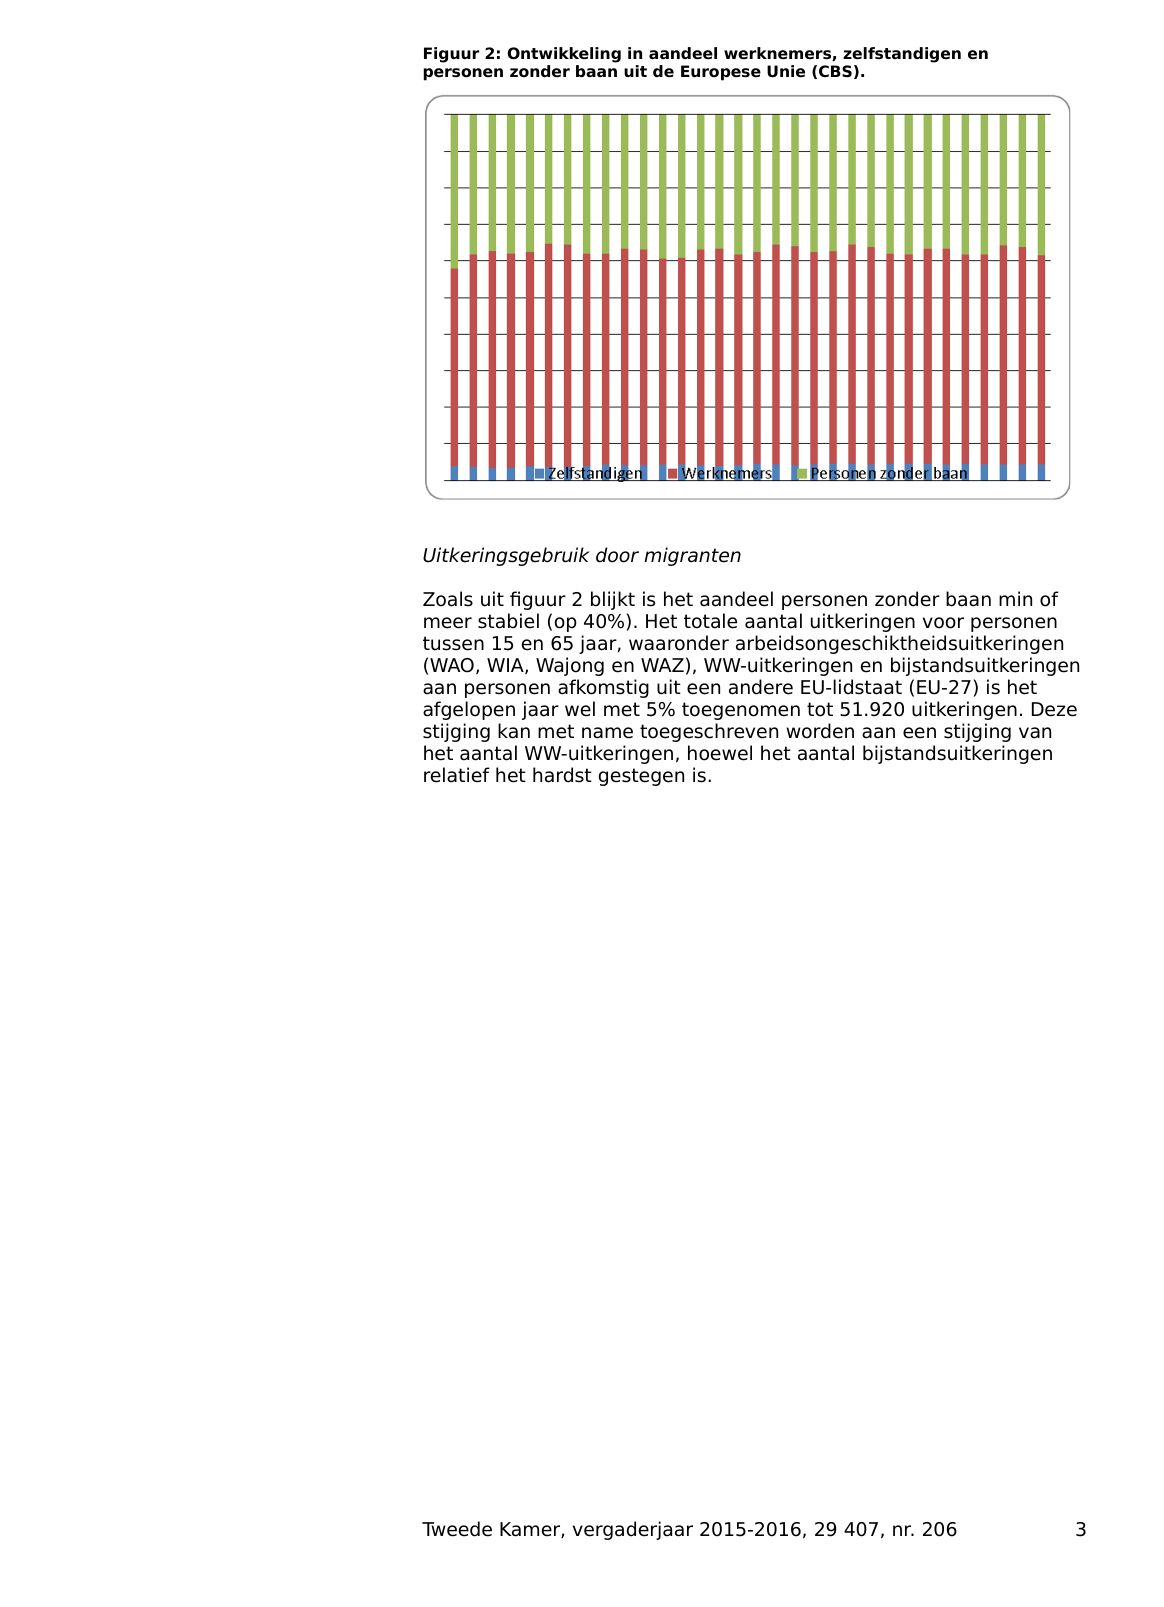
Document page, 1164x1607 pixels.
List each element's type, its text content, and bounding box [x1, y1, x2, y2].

picture [422, 92, 1072, 501]
text Figuur 2: Ontwikkeling in aandeel werknemers, zelfstandigen en personen zonder baan uit de Europese Unie (CBS). [422, 45, 1072, 81]
subtitle Uitkeringsgebruik door migranten [422, 544, 1087, 566]
text Zoals uit figuur 2 blijkt is het aandeel personen zonder baan min of meer stabiel (op 40%). Het totale aantal uitkeringen voor personen tussen 15 en 65 jaar, waaronder arbeidsongeschiktheidsuitkeringen (WAO, WIA, Wajong en WAZ), WW-uitkeringen en bijstandsuitkeringen aan personen afkomstig uit een andere EU-lidstaat (EU-27) is het afgelopen jaar wel met 5% toegenomen tot 51.920 uitkeringen. Deze stijging kan met name toegeschreven worden aan een stijging van het aantal WW-uitkeringen, hoewel het aantal bijstandsuitkeringen relatief het hardst gestegen is. [422, 589, 1087, 786]
